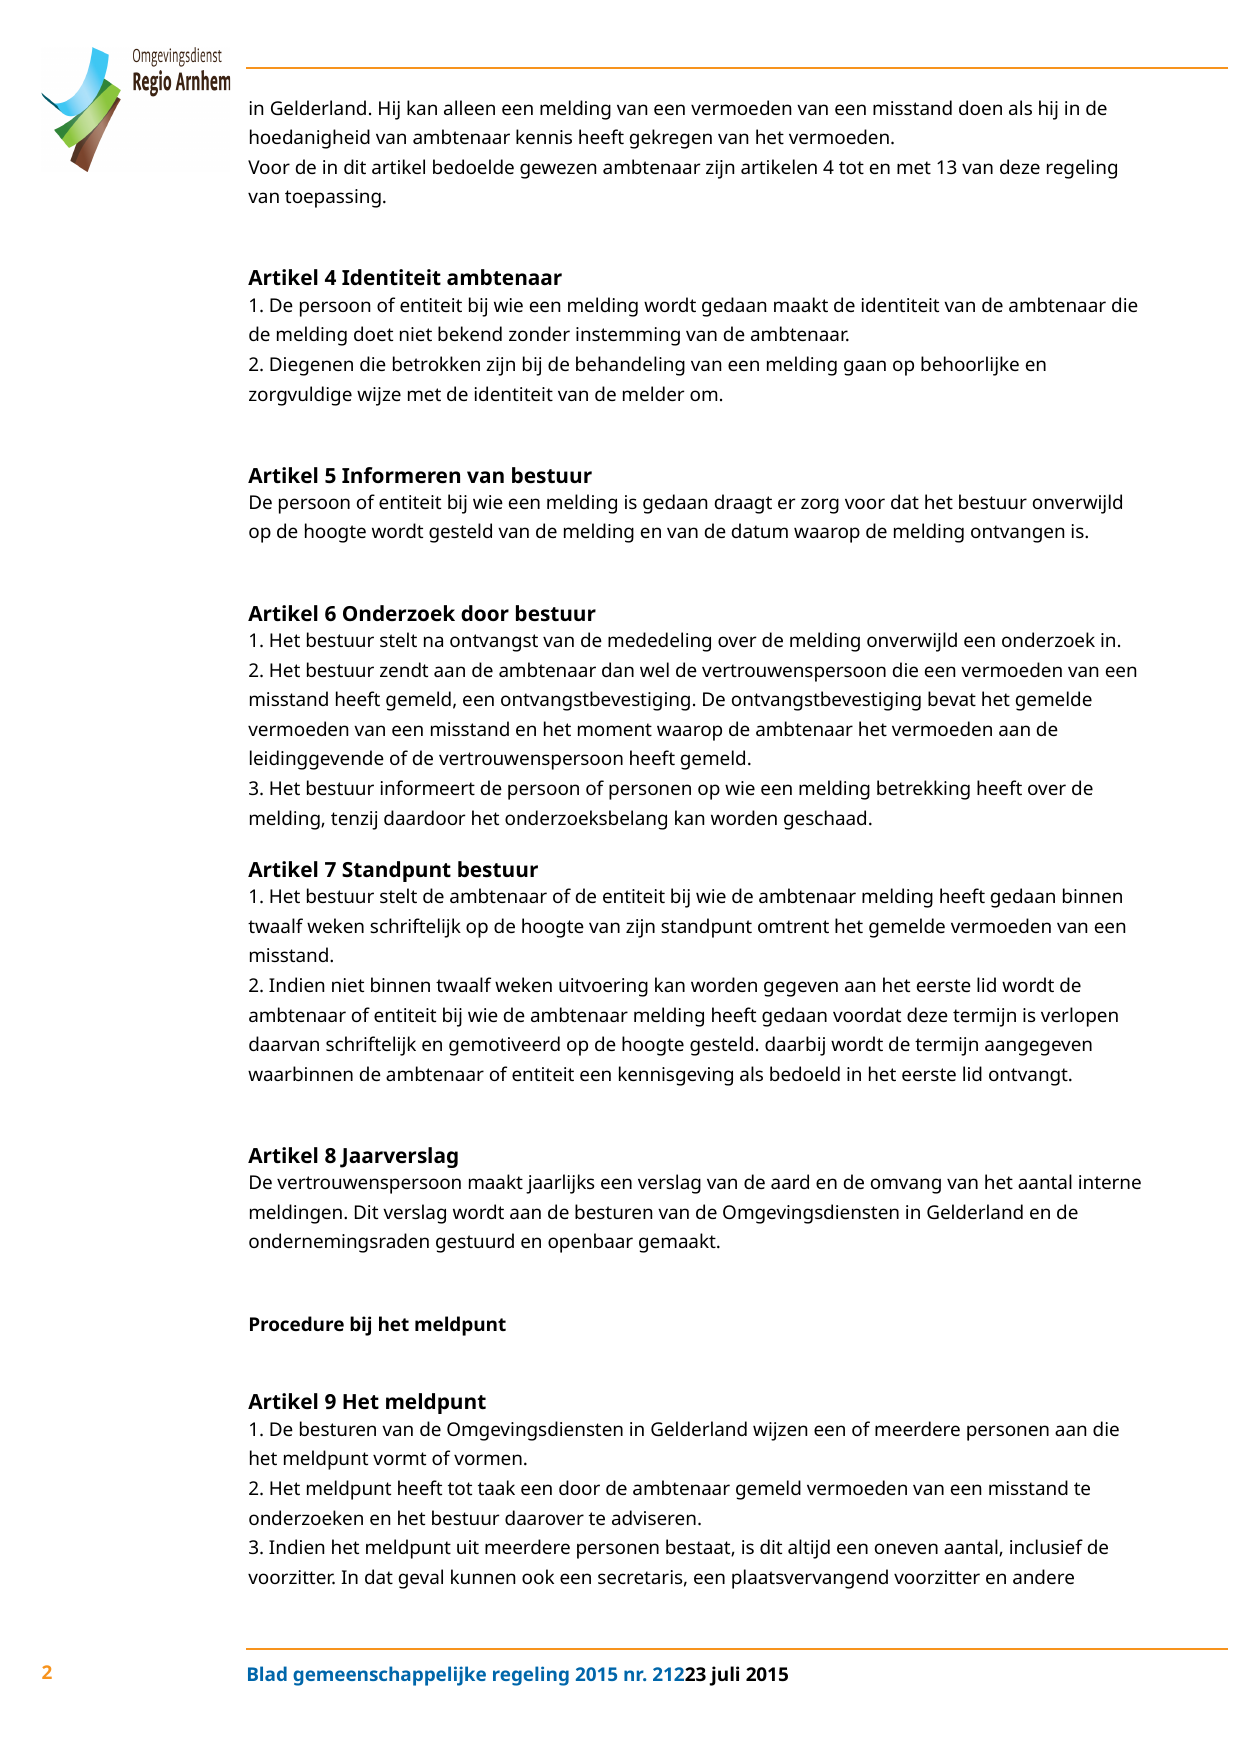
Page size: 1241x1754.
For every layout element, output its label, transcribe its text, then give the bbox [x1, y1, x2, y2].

text Artikel 8 Jaarverslag [248, 1141, 1152, 1169]
text Artikel 5 Informeren van bestuur [248, 461, 1152, 489]
text Artikel 6 Onderzoek door bestuur [248, 599, 1152, 627]
text 2. Indien niet binnen twaalf weken uitvoering kan worden gegeven aan het eerste lid wordt de ambtenaar of entiteit bij wie de ambtenaar melding heeft gedaan voordat deze termijn is verlopen daarvan schriftelijk en gemotiveerd op de hoogte gesteld. daarbij wordt de termijn aangegeven waarbinnen de ambtenaar of entiteit een kennisgeving als bedoeld in het eerste lid ontvangt. [248, 972, 1152, 1087]
text 2. Diegenen die betrokken zijn bij de behandeling van een melding gaan op behoorlijke en zorgvuldige wijze met de identiteit van de melder om. [248, 351, 1152, 406]
text Artikel 9 Het meldpunt [248, 1387, 1152, 1416]
text Procedure bij het meldpunt [248, 1309, 1152, 1337]
text Artikel 4 Identiteit ambtenaar [248, 263, 1152, 292]
text 3. Het bestuur informeert de persoon of personen op wie een melding betrekking heeft over de melding, tenzij daardoor het onderzoeksbelang kan worden geschaad. [248, 775, 1152, 830]
text Artikel 7 Standpunt bestuur [248, 855, 1152, 883]
text 2. Het meldpunt heeft tot taak een door de ambtenaar gemeld vermoeden van een misstand te onderzoeken en het bestuur daarover te adviseren. [248, 1475, 1152, 1530]
text 2. Het bestuur zendt aan de ambtenaar dan wel de vertrouwenspersoon die een vermoeden van een misstand heeft gemeld, een ontvangstbevestiging. De ontvangstbevestiging bevat het gemelde vermoeden van een misstand en het moment waarop de ambtenaar het vermoeden aan de leidinggevende of de vertrouwenspersoon heeft gemeld. [248, 657, 1152, 771]
text De persoon of entiteit bij wie een melding is gedaan draagt er zorg voor dat het bestuur onverwijld op de hoogte wordt gesteld van de melding en van de datum waarop de melding ontvangen is. [248, 489, 1152, 544]
text in Gelderland. Hij kan alleen een melding van een vermoeden van een misstand doen als hij in de hoedanigheid van ambtenaar kennis heeft gekregen van het vermoeden. [248, 95, 1152, 150]
text 1. De persoon of entiteit bij wie een melding wordt gedaan maakt de identiteit van de ambtenaar die de melding doet niet bekend zonder instemming van de ambtenaar. [248, 292, 1152, 347]
picture [41, 47, 231, 172]
text Voor de in dit artikel bedoelde gewezen ambtenaar zijn artikelen 4 tot en met 13 van deze regeling van toepassing. [248, 154, 1152, 209]
text 1. Het bestuur stelt de ambtenaar of de entiteit bij wie de ambtenaar melding heeft gedaan binnen twaalf weken schriftelijk op de hoogte van zijn standpunt omtrent het gemelde vermoeden van een misstand. [248, 883, 1152, 968]
text 1. De besturen van de Omgevingsdiensten in Gelderland wijzen een of meerdere personen aan die het meldpunt vormt of vormen. [248, 1416, 1152, 1471]
text 3. Indien het meldpunt uit meerdere personen bestaat, is dit altijd een oneven aantal, inclusief de voorzitter. In dat geval kunnen ook een secretaris, een plaatsvervangend voorzitter en andere [248, 1534, 1152, 1589]
text De vertrouwenspersoon maakt jaarlijks een verslag van de aard en de omvang van het aantal interne meldingen. Dit verslag wordt aan de besturen van de Omgevingsdiensten in Gelderland en de ondernemingsraden gestuurd en openbaar gemaakt. [248, 1169, 1152, 1254]
text 1. Het bestuur stelt na ontvangst van de mededeling over de melding onverwijld een onderzoek in. [248, 627, 1152, 653]
